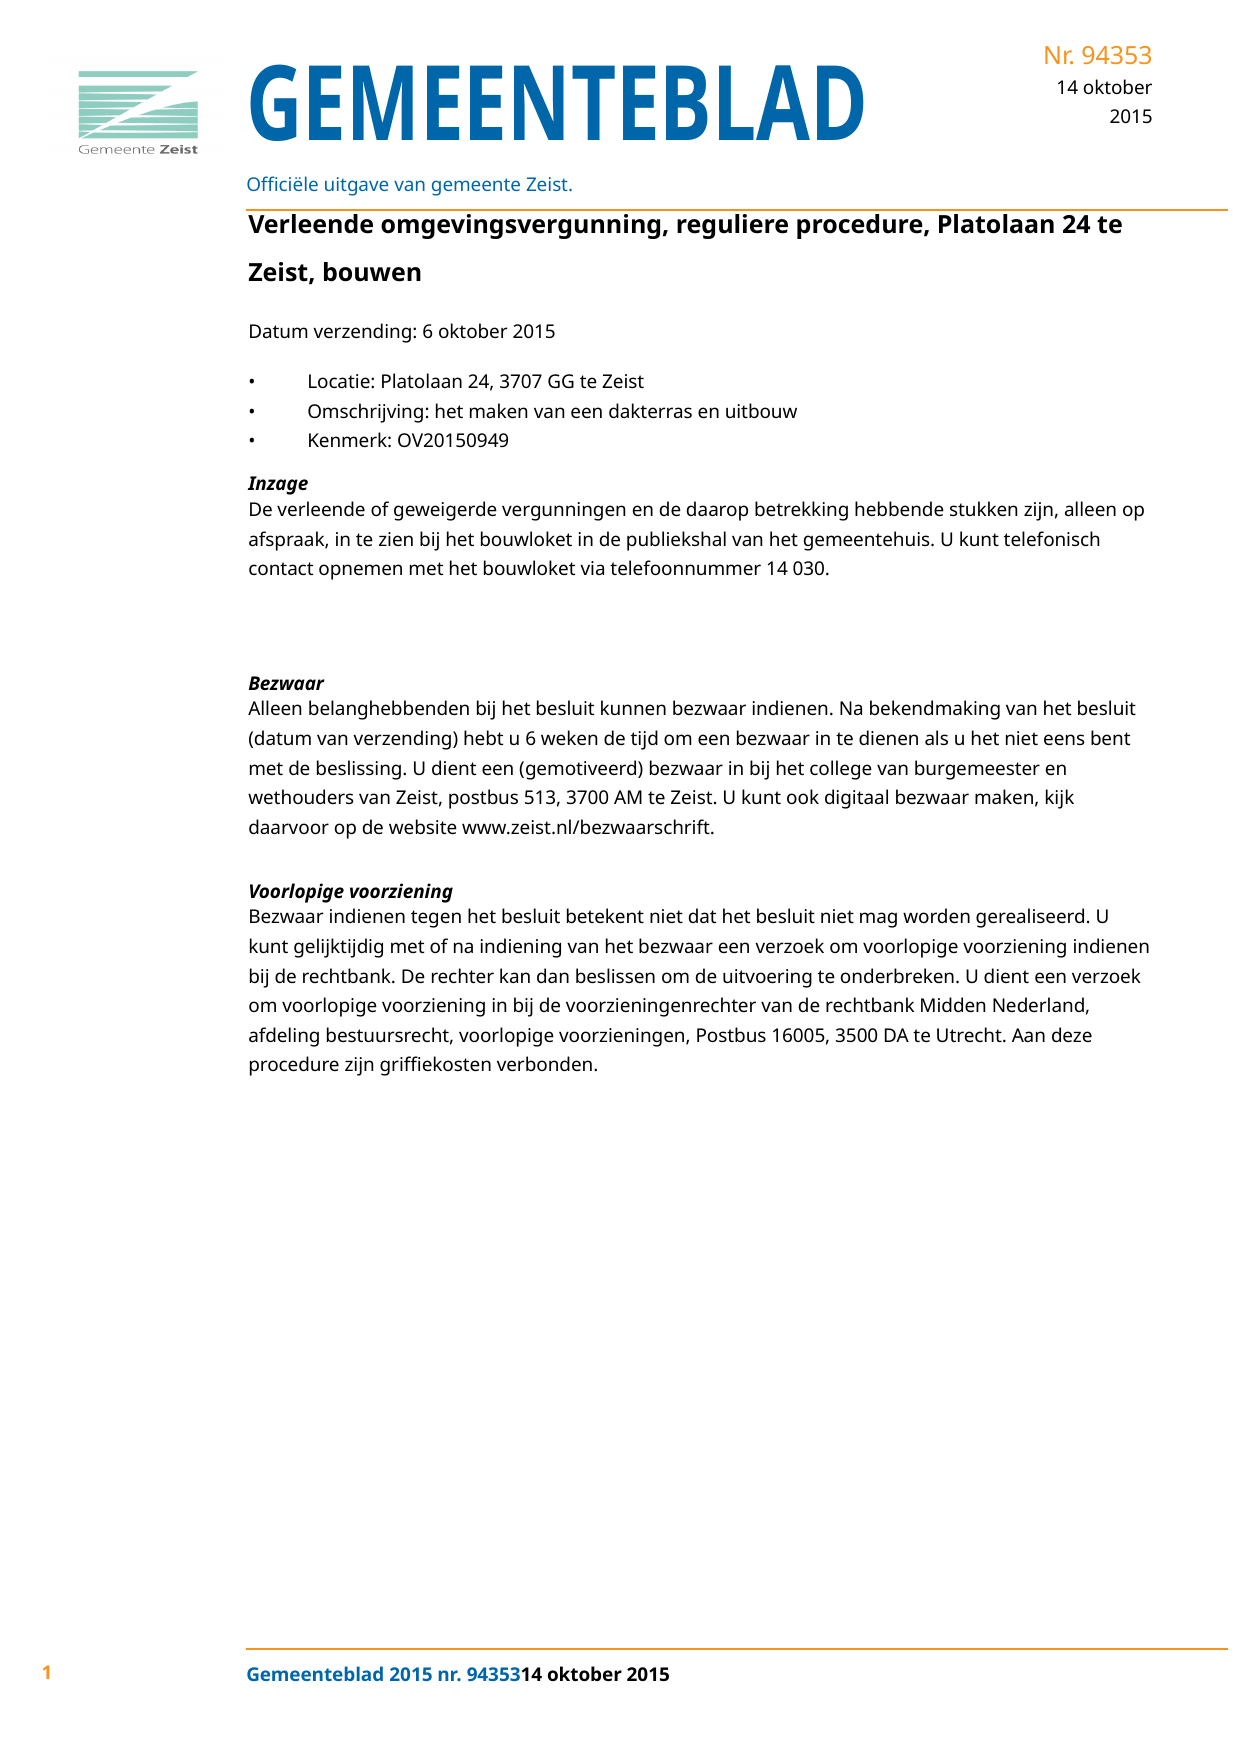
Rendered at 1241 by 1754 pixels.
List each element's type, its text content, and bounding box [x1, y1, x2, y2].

list Kenmerk: OV20150949 [248, 427, 1152, 453]
text Inzage [248, 471, 1152, 496]
text Bezwaar [248, 670, 1152, 696]
text Datum verzending: 6 oktober 2015 [248, 318, 1152, 344]
text Alleen belanghebbenden bij het besluit kunnen bezwaar indienen. Na bekendmaking van het besluit (datum van verzending) hebt u 6 weken de tijd om een bezwaar in te dienen als u het niet eens bent met de beslissing. U dient een (gemotiveerd) bezwaar in bij het college van burgemeester en wethouders van Zeist, postbus 513, 3700 AM te Zeist. U kunt ook digitaal bezwaar maken, kijk daarvoor op de website www.zeist.nl/bezwaarschrift. [248, 696, 1152, 840]
text Voorlopige voorziening [248, 878, 1152, 904]
picture [41, 47, 231, 172]
list Locatie: Platolaan 24, 3707 GG te Zeist [248, 368, 1152, 394]
text De verleende of geweigerde vergunningen en de daarop betrekking hebbende stukken zijn, alleen op afspraak, in te zien bij het bouwloket in de publiekshal van het gemeentehuis. U kunt telefonisch contact opnemen met het bouwloket via telefoonnummer 14 030. [248, 496, 1152, 581]
list Omschrijving: het maken van een dakterras en uitbouw [248, 398, 1152, 424]
text Verleende omgevingsvergunning, reguliere procedure, Platolaan 24 te Zeist, bouwen [248, 211, 1152, 288]
text Bezwaar indienen tegen het besluit betekent niet dat het besluit niet mag worden gerealiseerd. U kunt gelijktijdig met of na indiening van het bezwaar een verzoek om voorlopige voorziening indienen bij de rechtbank. De rechter kan dan beslissen om de uitvoering te onderbreken. U dient een verzoek om voorlopige voorziening in bij de voorzieningenrechter van de rechtbank Midden Nederland, afdeling bestuursrecht, voorlopige voorzieningen, Postbus 16005, 3500 DA te Utrecht. Aan deze procedure zijn griffiekosten verbonden. [248, 904, 1152, 1077]
